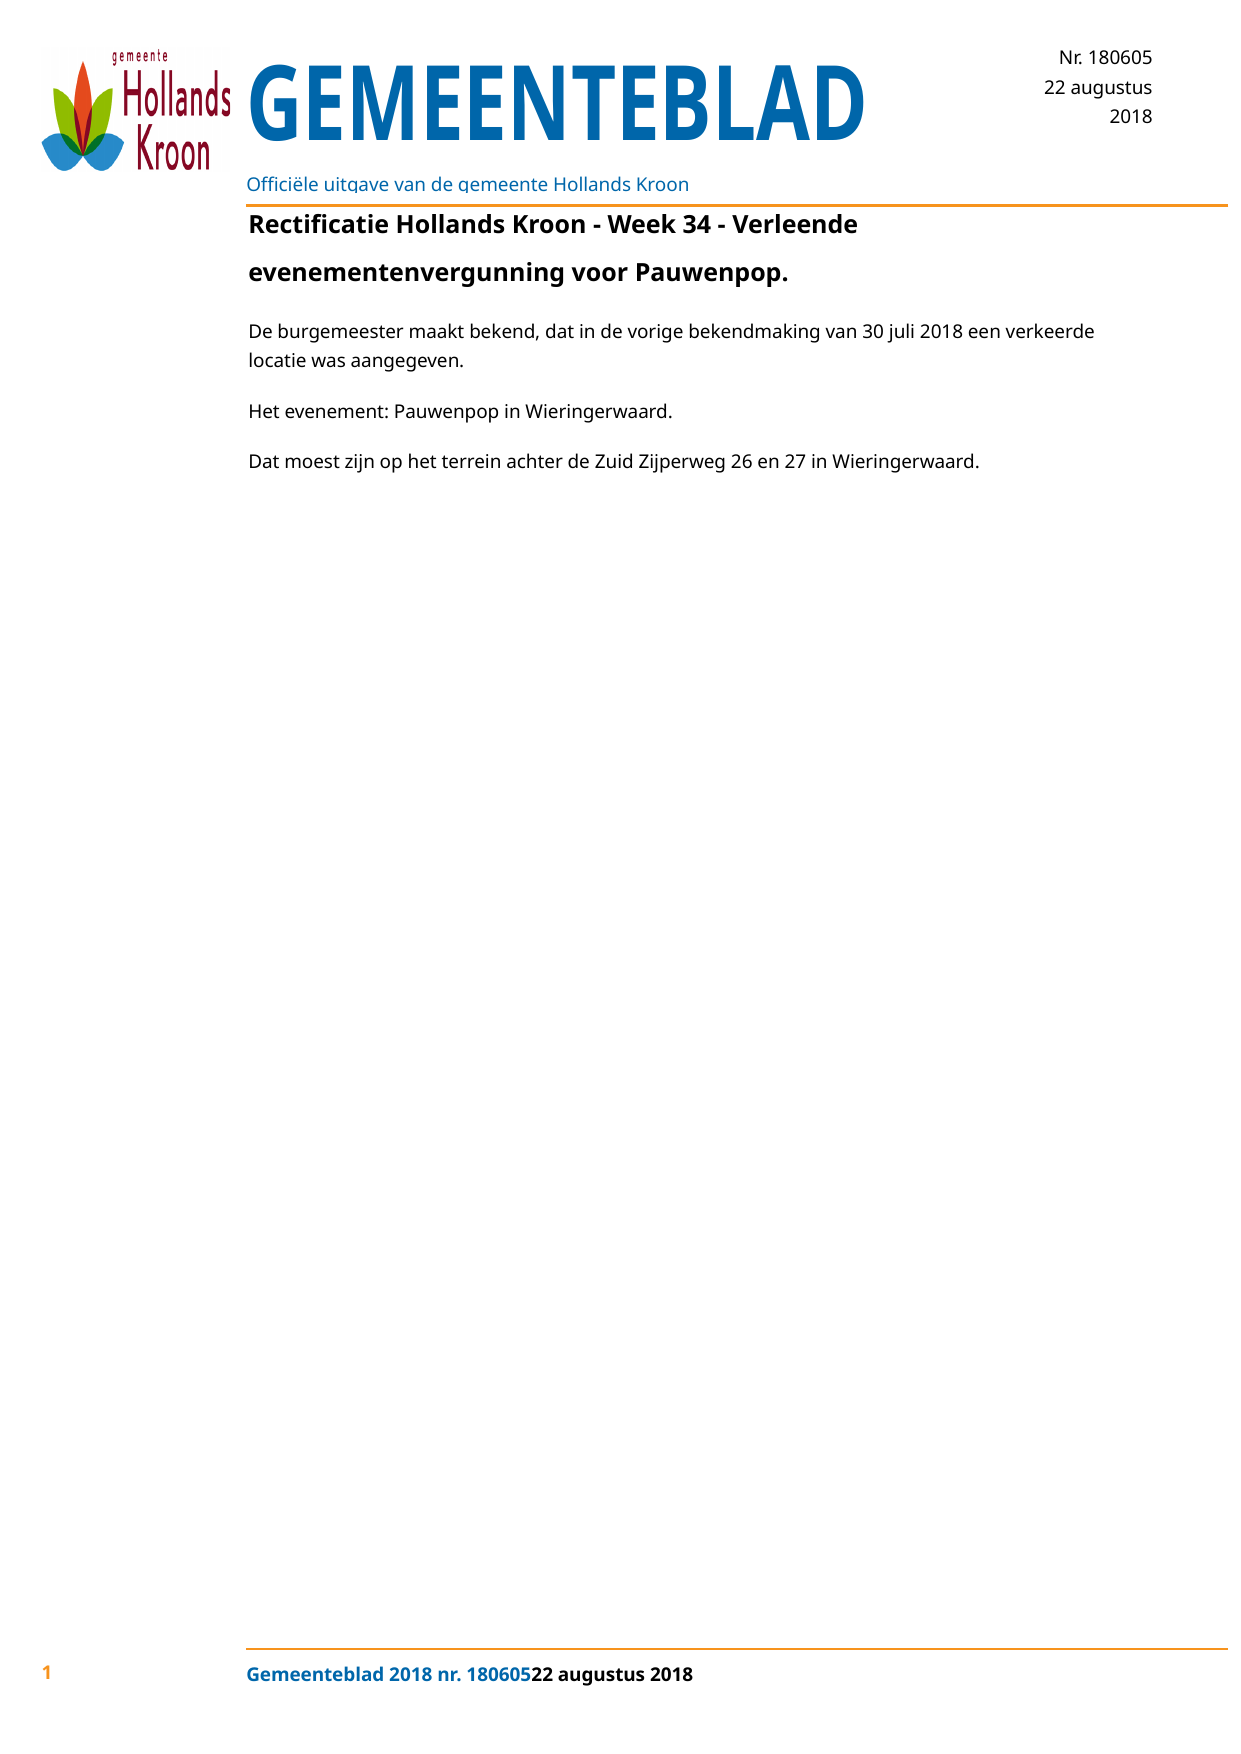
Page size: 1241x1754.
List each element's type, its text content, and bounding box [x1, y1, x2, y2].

text De burgemeester maakt bekend, dat in de vorige bekendmaking van 30 juli 2018 een verkeerde locatie was aangegeven. [248, 318, 1152, 373]
text Het evenement: Pauwenpop in Wieringerwaard. [248, 398, 1152, 424]
text Rectificatie Hollands Kroon - Week 34 - Verleende evenementenvergunning voor Pauwenpop. [248, 207, 1152, 288]
picture [41, 47, 231, 172]
text Dat moest zijn op het terrein achter de Zuid Zijperweg 26 en 27 in Wieringerwaard. [248, 448, 1152, 474]
